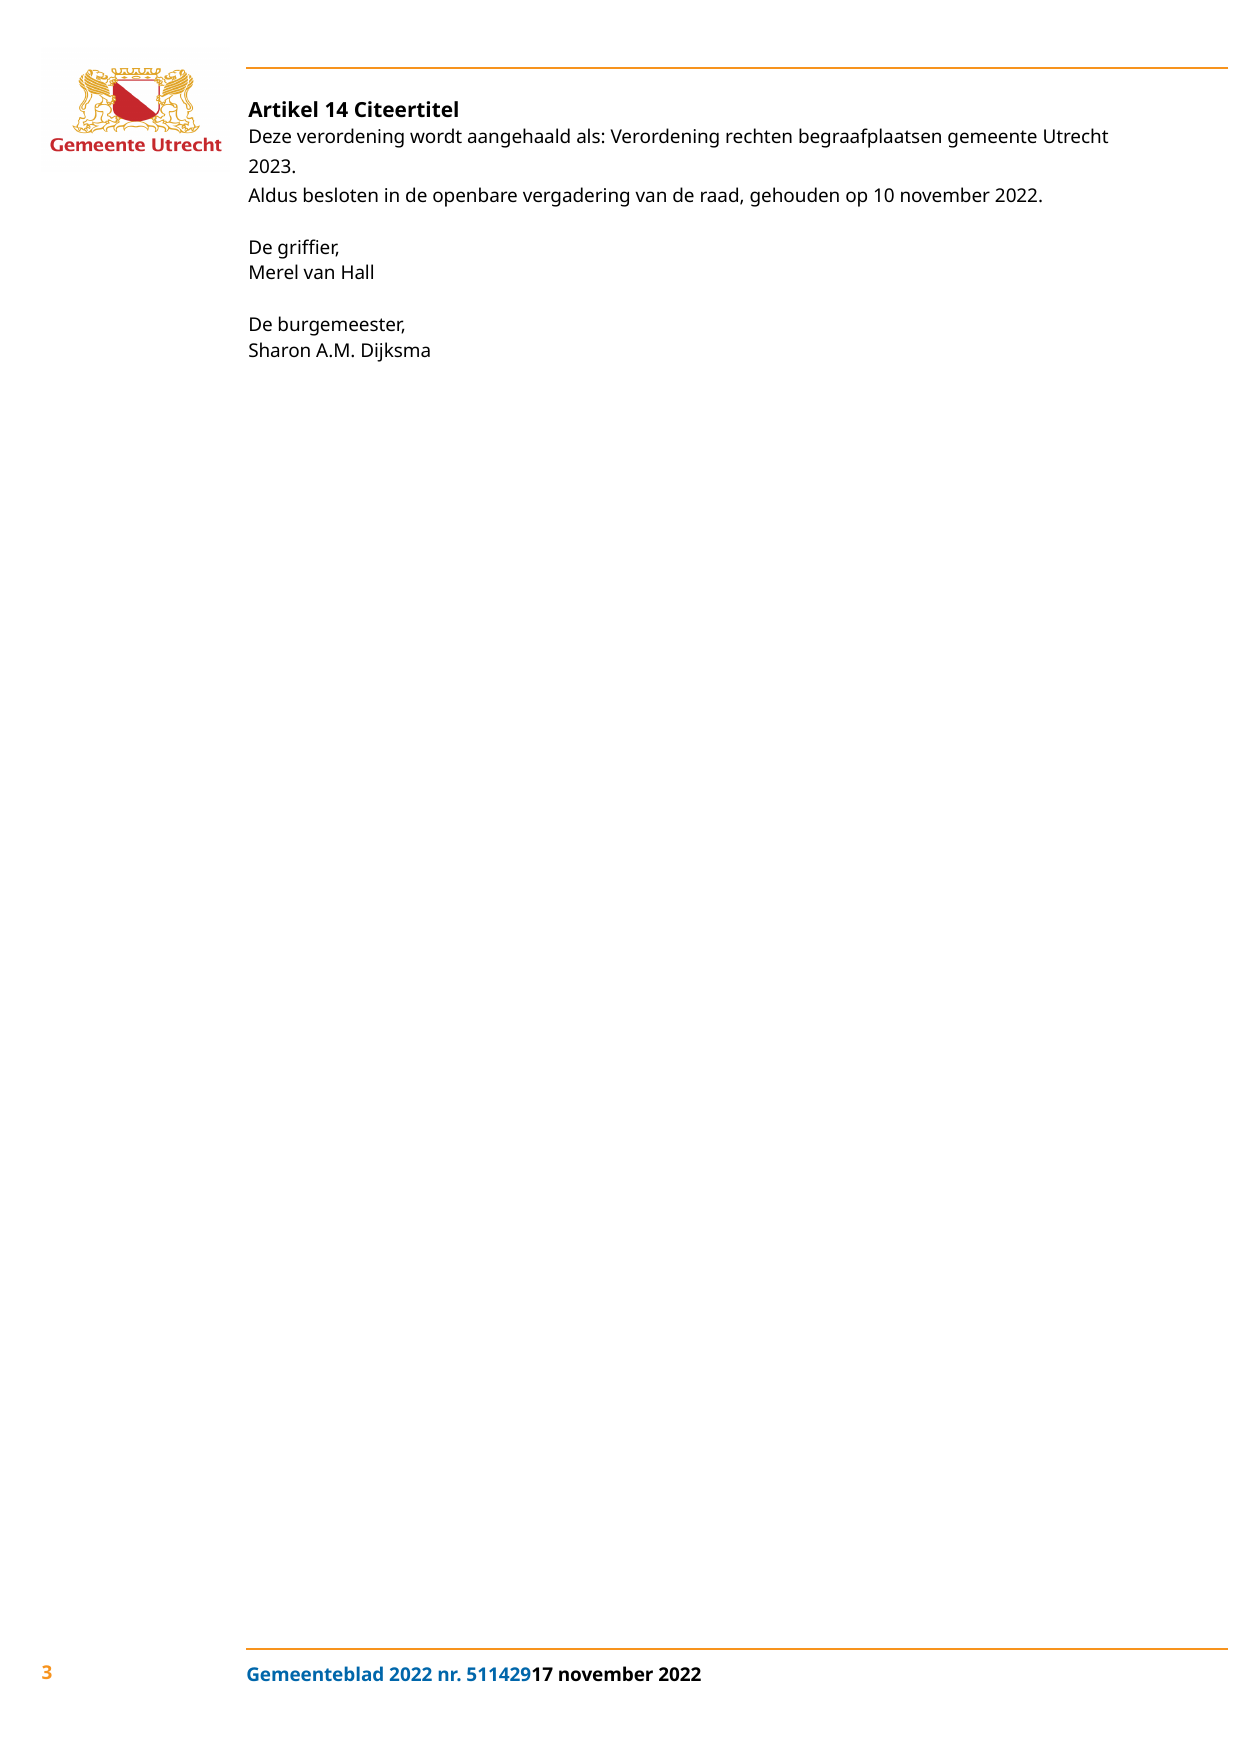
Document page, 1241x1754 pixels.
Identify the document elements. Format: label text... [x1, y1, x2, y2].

picture [41, 47, 231, 172]
text Aldus besloten in de openbare vergadering van de raad, gehouden op 10 november 2022. [248, 182, 1152, 208]
text De griffier, [248, 234, 1152, 259]
text Artikel 14 Citeertitel [248, 95, 1152, 123]
text Merel van Hall [248, 259, 1152, 285]
text Sharon A.M. Dijksma [248, 337, 1152, 362]
text De burgemeester, [248, 311, 1152, 337]
text Deze verordening wordt aangehaald als: Verordening rechten begraafplaatsen gemeente Utrecht 2023. [248, 123, 1152, 178]
